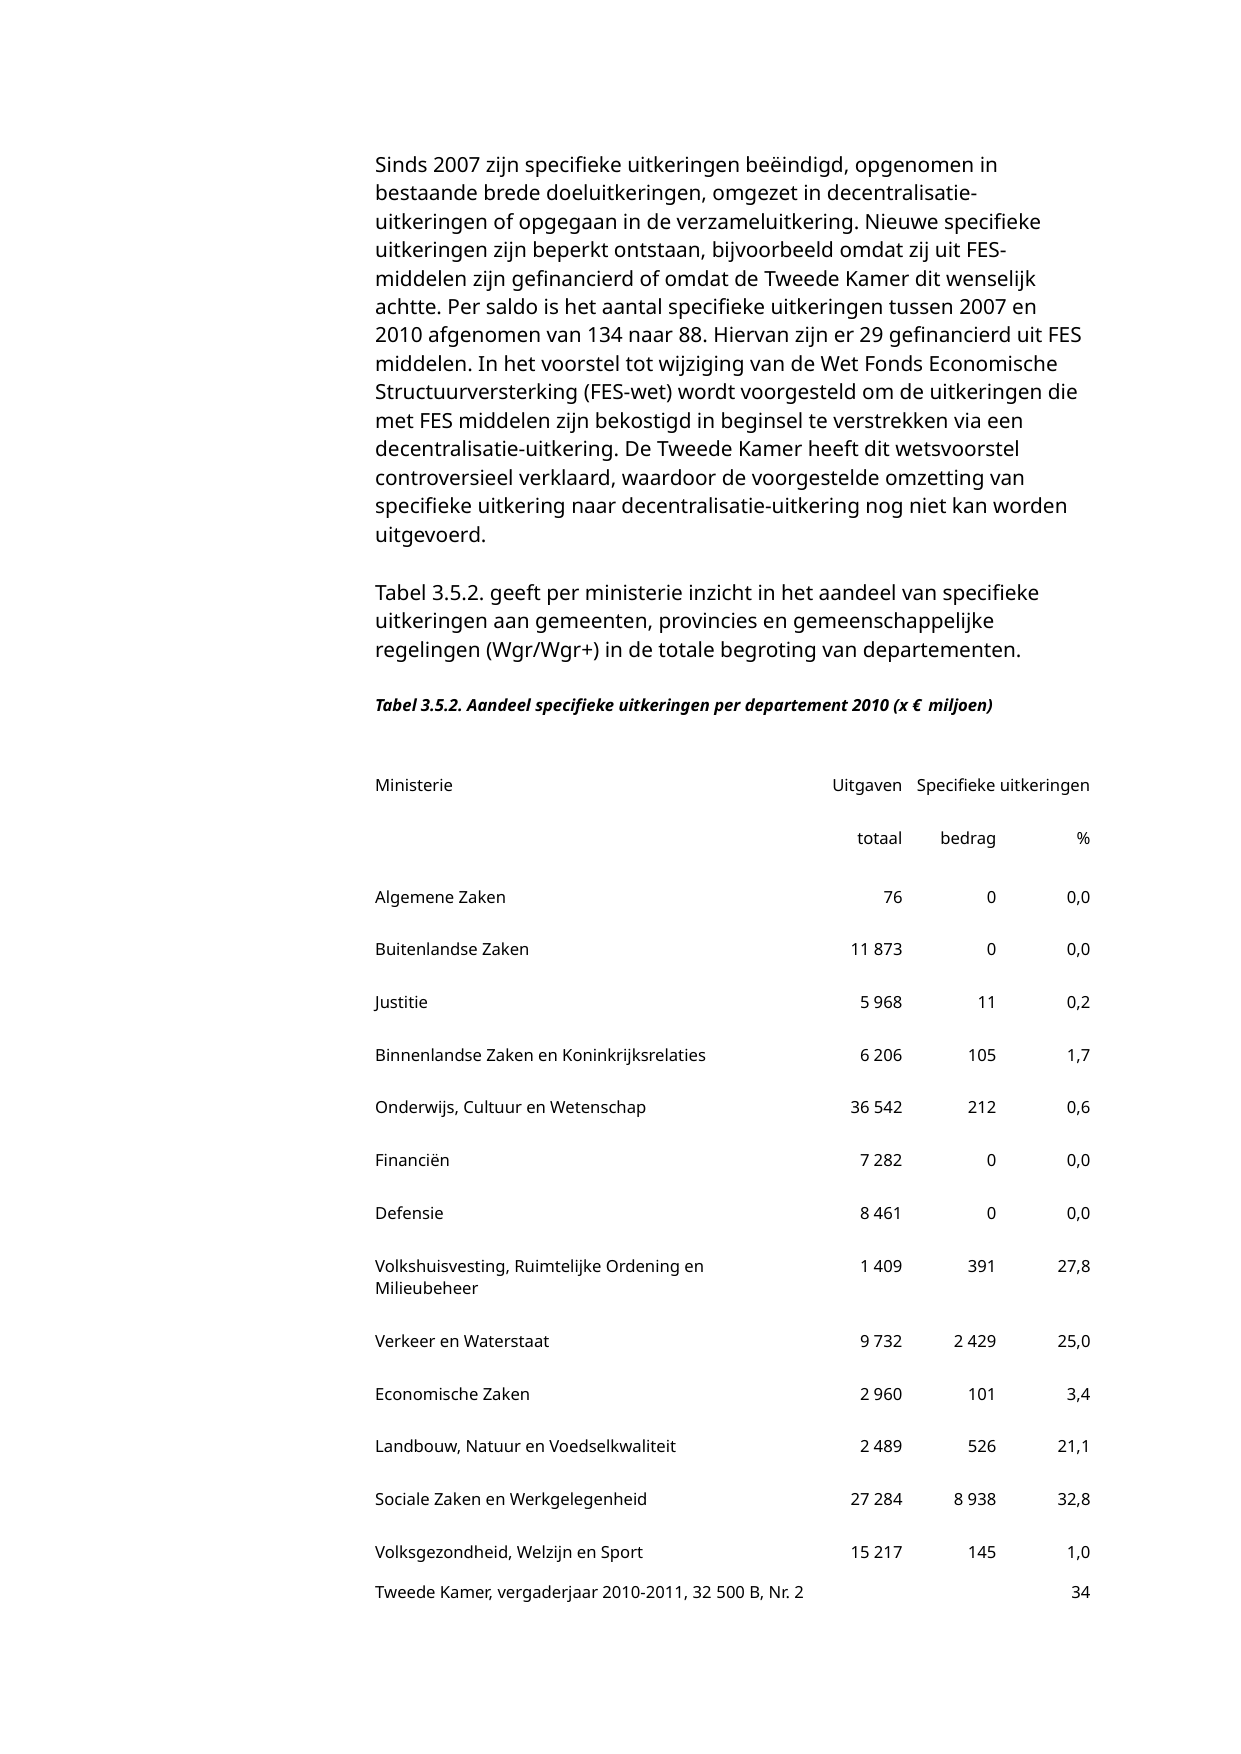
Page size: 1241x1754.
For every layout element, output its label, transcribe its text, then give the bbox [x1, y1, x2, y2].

table_cell 32,8 [996, 1488, 1090, 1540]
table_cell 8 938 [902, 1488, 996, 1540]
table_cell Volkshuisvesting, Ruimtelijke Ordening en Milieubeheer [375, 1254, 808, 1329]
table_cell 145 [902, 1540, 996, 1563]
table_cell 0,6 [996, 1096, 1090, 1149]
table_header Uitgaven [808, 774, 902, 827]
table_cell totaal [808, 827, 902, 885]
table_cell Onderwijs, Cultuur en Wetenschap [375, 1096, 808, 1149]
table_cell Defensie [375, 1201, 808, 1254]
table_cell 0,0 [996, 938, 1090, 991]
table_cell 27,8 [996, 1254, 1090, 1329]
table_cell 21,1 [996, 1435, 1090, 1488]
table_cell 1,7 [996, 1043, 1090, 1096]
table_cell 11 [902, 991, 996, 1043]
table_cell 0 [902, 885, 996, 938]
table_cell 0 [902, 1201, 996, 1254]
table_cell 526 [902, 1435, 996, 1488]
table_cell 0,2 [996, 991, 1090, 1043]
table_cell [375, 827, 808, 885]
table_cell 105 [902, 1043, 996, 1096]
table_cell 8 461 [808, 1201, 902, 1254]
table_cell 0,0 [996, 1201, 1090, 1254]
table_cell 7 282 [808, 1149, 902, 1201]
table_cell 0,0 [996, 885, 1090, 938]
table_cell 11 873 [808, 938, 902, 991]
table_cell 2 960 [808, 1382, 902, 1435]
table_cell 0,0 [996, 1149, 1090, 1201]
table_cell 9 732 [808, 1330, 902, 1382]
table_cell 27 284 [808, 1488, 902, 1540]
table_cell 2 489 [808, 1435, 902, 1488]
table_cell 0 [902, 1149, 996, 1201]
table_cell 25,0 [996, 1330, 1090, 1382]
table_cell Justitie [375, 991, 808, 1043]
text Sinds 2007 zijn specifieke uitkeringen beëindigd, opgenomen in bestaande brede doeluitkeringen, omgezet in decentralisatie-uitkeringen of opgegaan in de verzameluitkering. Nieuwe specifieke uitkeringen zijn beperkt ontstaan, bijvoorbeeld omdat zij uit FES-middelen zijn gefinancierd of omdat de Tweede Kamer dit wenselijk achtte. Per saldo is het aantal specifieke uitkeringen tussen 2007 en 2010 afgenomen van 134 naar 88. Hiervan zijn er 29 gefinancierd uit FES middelen. In het voorstel tot wijziging van de Wet Fonds Economische Structuurversterking (FES-wet) wordt voorgesteld om de uitkeringen die met FES middelen zijn bekostigd in beginsel te verstrekken via een decentralisatie-uitkering. De Tweede Kamer heeft dit wetsvoorstel controversieel verklaard, waardoor de voorgestelde omzetting van specifieke uitkering naar decentralisatie-uitkering nog niet kan worden uitgevoerd. [375, 150, 1090, 548]
table_cell 76 [808, 885, 902, 938]
table_cell Volksgezondheid, Welzijn en Sport [375, 1540, 808, 1563]
table_cell Verkeer en Waterstaat [375, 1330, 808, 1382]
table_cell 5 968 [808, 991, 902, 1043]
table_cell 101 [902, 1382, 996, 1435]
table_cell Landbouw, Natuur en Voedselkwaliteit [375, 1435, 808, 1488]
table_header Ministerie [375, 774, 808, 827]
table_cell 391 [902, 1254, 996, 1329]
table_cell Financiën [375, 1149, 808, 1201]
table_cell Algemene Zaken [375, 885, 808, 938]
text Tabel 3.5.2. Aandeel specifieke uitkeringen per departement 2010 (x € miljoen) [375, 693, 1090, 716]
table_cell Sociale Zaken en Werkgelegenheid [375, 1488, 808, 1540]
text Tabel 3.5.2. geeft per ministerie inzicht in het aandeel van specifieke uitkeringen aan gemeenten, provincies en gemeenschappelijke regelingen (Wgr/Wgr+) in de totale begroting van departementen. [375, 578, 1090, 663]
table_cell Economische Zaken [375, 1382, 808, 1435]
table_cell 0 [902, 938, 996, 991]
table_cell 1 409 [808, 1254, 902, 1329]
table_cell Buitenlandse Zaken [375, 938, 808, 991]
table_cell 212 [902, 1096, 996, 1149]
table_cell 36 542 [808, 1096, 902, 1149]
table_cell 1,0 [996, 1540, 1090, 1563]
table_cell 2 429 [902, 1330, 996, 1382]
table_cell Binnenlandse Zaken en Koninkrijksrelaties [375, 1043, 808, 1096]
table_cell 3,4 [996, 1382, 1090, 1435]
table_cell 15 217 [808, 1540, 902, 1563]
table_cell 6 206 [808, 1043, 902, 1096]
table_cell bedrag [902, 827, 996, 885]
table_header Specifieke uitkeringen [902, 774, 1090, 827]
table_cell % [996, 827, 1090, 885]
